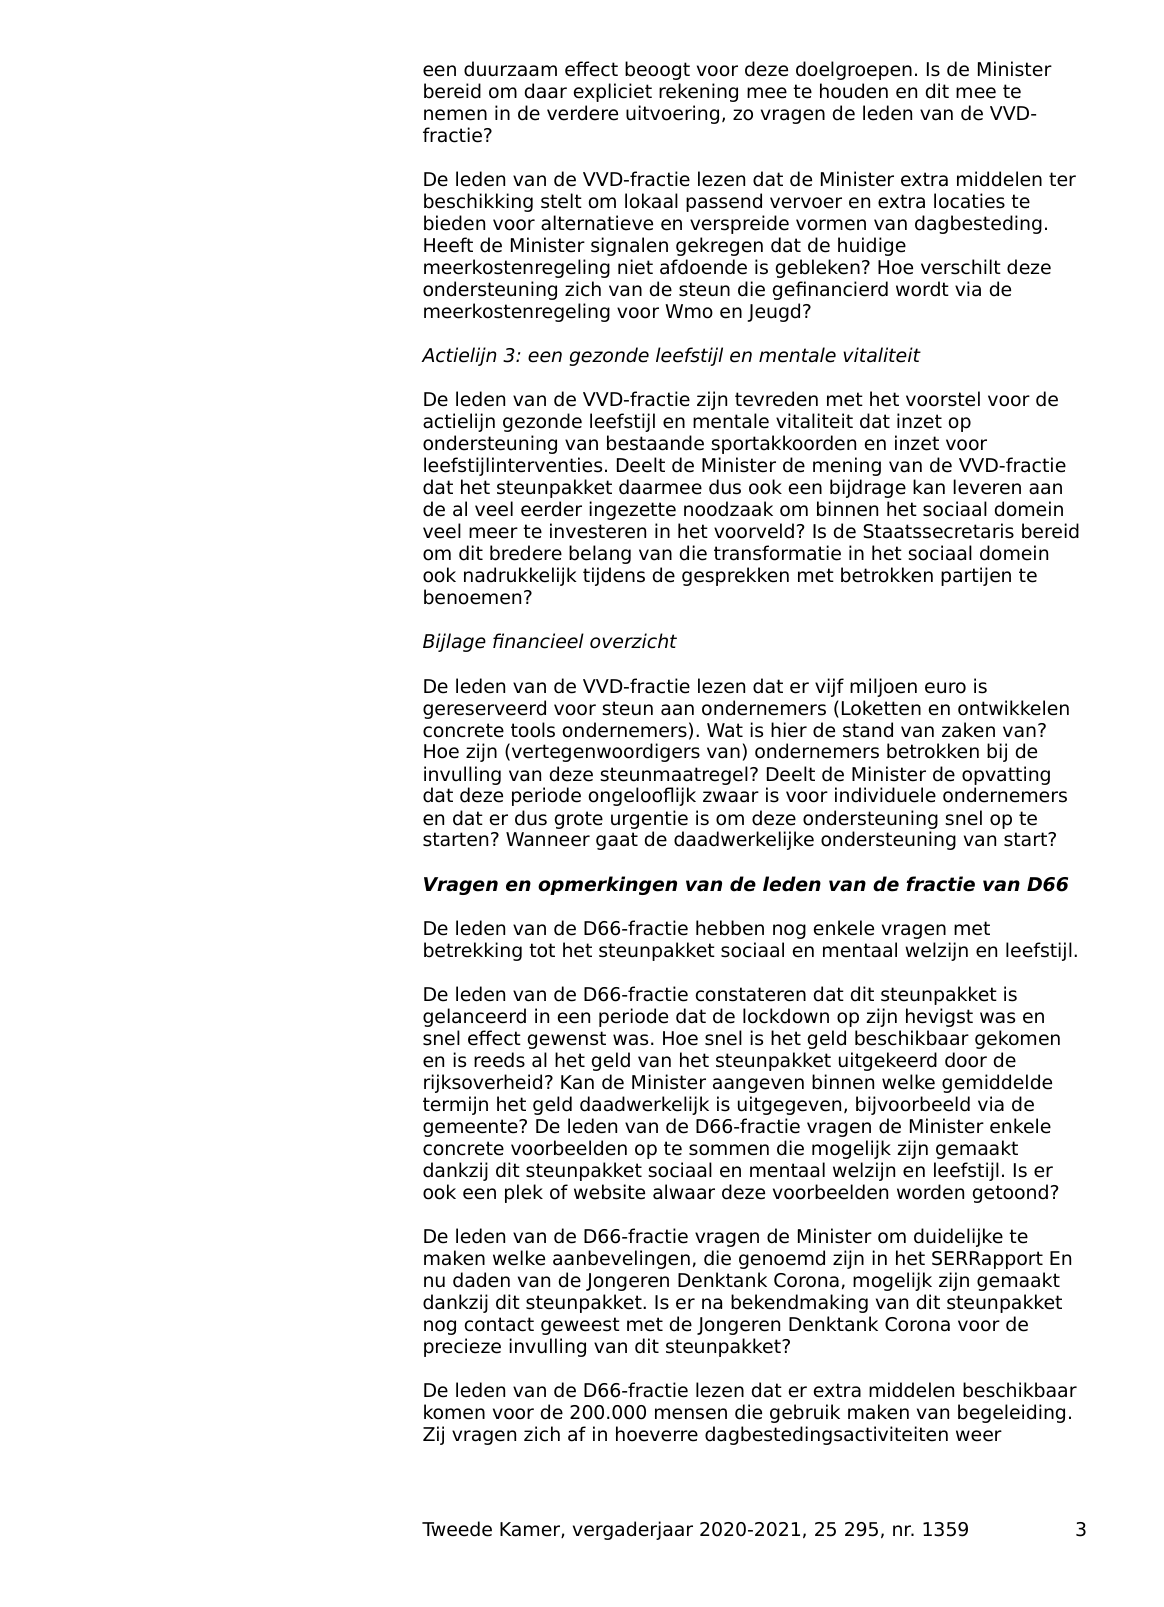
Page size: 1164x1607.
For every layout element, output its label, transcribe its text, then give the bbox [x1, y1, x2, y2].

text De leden van de D66-fractie vragen de Minister om duidelijke te maken welke aanbevelingen, die genoemd zijn in het SERRapport En nu daden van de Jongeren Denktank Corona, mogelijk zijn gemaakt dankzij dit steunpakket. Is er na bekendmaking van dit steunpakket nog contact geweest met de Jongeren Denktank Corona voor de precieze invulling van dit steunpakket? [422, 1226, 1087, 1358]
text De leden van de VVD-fractie lezen dat er vijf miljoen euro is gereserveerd voor steun aan ondernemers (Loketten en ontwikkelen concrete tools ondernemers). Wat is hier de stand van zaken van? Hoe zijn (vertegenwoordigers van) ondernemers betrokken bij de invulling van deze steunmaatregel? Deelt de Minister de opvatting dat deze periode ongelooflijk zwaar is voor individuele ondernemers en dat er dus grote urgentie is om deze ondersteuning snel op te starten? Wanneer gaat de daadwerkelijke ondersteuning van start? [422, 676, 1087, 851]
subtitle Bijlage financieel overzicht [422, 631, 1087, 653]
subtitle Actielijn 3: een gezonde leefstijl en mentale vitaliteit [422, 345, 1087, 367]
text De leden van de D66-fractie lezen dat er extra middelen beschikbaar komen voor de 200.000 mensen die gebruik maken van begeleiding. Zij vragen zich af in hoeverre dagbestedingsactiviteiten weer [422, 1380, 1087, 1446]
text De leden van de D66-fractie constateren dat dit steunpakket is gelanceerd in een periode dat de lockdown op zijn hevigst was en snel effect gewenst was. Hoe snel is het geld beschikbaar gekomen en is reeds al het geld van het steunpakket uitgekeerd door de rijksoverheid? Kan de Minister aangeven binnen welke gemiddelde termijn het geld daadwerkelijk is uitgegeven, bijvoorbeeld via de gemeente? De leden van de D66-fractie vragen de Minister enkele concrete voorbeelden op te sommen die mogelijk zijn gemaakt dankzij dit steunpakket sociaal en mentaal welzijn en leefstijl. Is er ook een plek of website alwaar deze voorbeelden worden getoond? [422, 984, 1087, 1204]
text De leden van de VVD-fractie lezen dat de Minister extra middelen ter beschikking stelt om lokaal passend vervoer en extra locaties te bieden voor alternatieve en verspreide vormen van dagbesteding. Heeft de Minister signalen gekregen dat de huidige meerkostenregeling niet afdoende is gebleken? Hoe verschilt deze ondersteuning zich van de steun die gefinancierd wordt via de meerkostenregeling voor Wmo en Jeugd? [422, 169, 1087, 323]
subtitle Vragen en opmerkingen van de leden van de fractie van D66 [422, 873, 1087, 896]
text De leden van de D66-fractie hebben nog enkele vragen met betrekking tot het steunpakket sociaal en mentaal welzijn en leefstijl. [422, 918, 1087, 962]
text een duurzaam effect beoogt voor deze doelgroepen. Is de Minister bereid om daar expliciet rekening mee te houden en dit mee te nemen in de verdere uitvoering, zo vragen de leden van de VVD-fractie? [422, 59, 1087, 147]
text De leden van de VVD-fractie zijn tevreden met het voorstel voor de actielijn gezonde leefstijl en mentale vitaliteit dat inzet op ondersteuning van bestaande sportakkoorden en inzet voor leefstijlinterventies. Deelt de Minister de mening van de VVD-fractie dat het steunpakket daarmee dus ook een bijdrage kan leveren aan de al veel eerder ingezette noodzaak om binnen het sociaal domein veel meer te investeren in het voorveld? Is de Staatssecretaris bereid om dit bredere belang van die transformatie in het sociaal domein ook nadrukkelijk tijdens de gesprekken met betrokken partijen te benoemen? [422, 389, 1087, 609]
